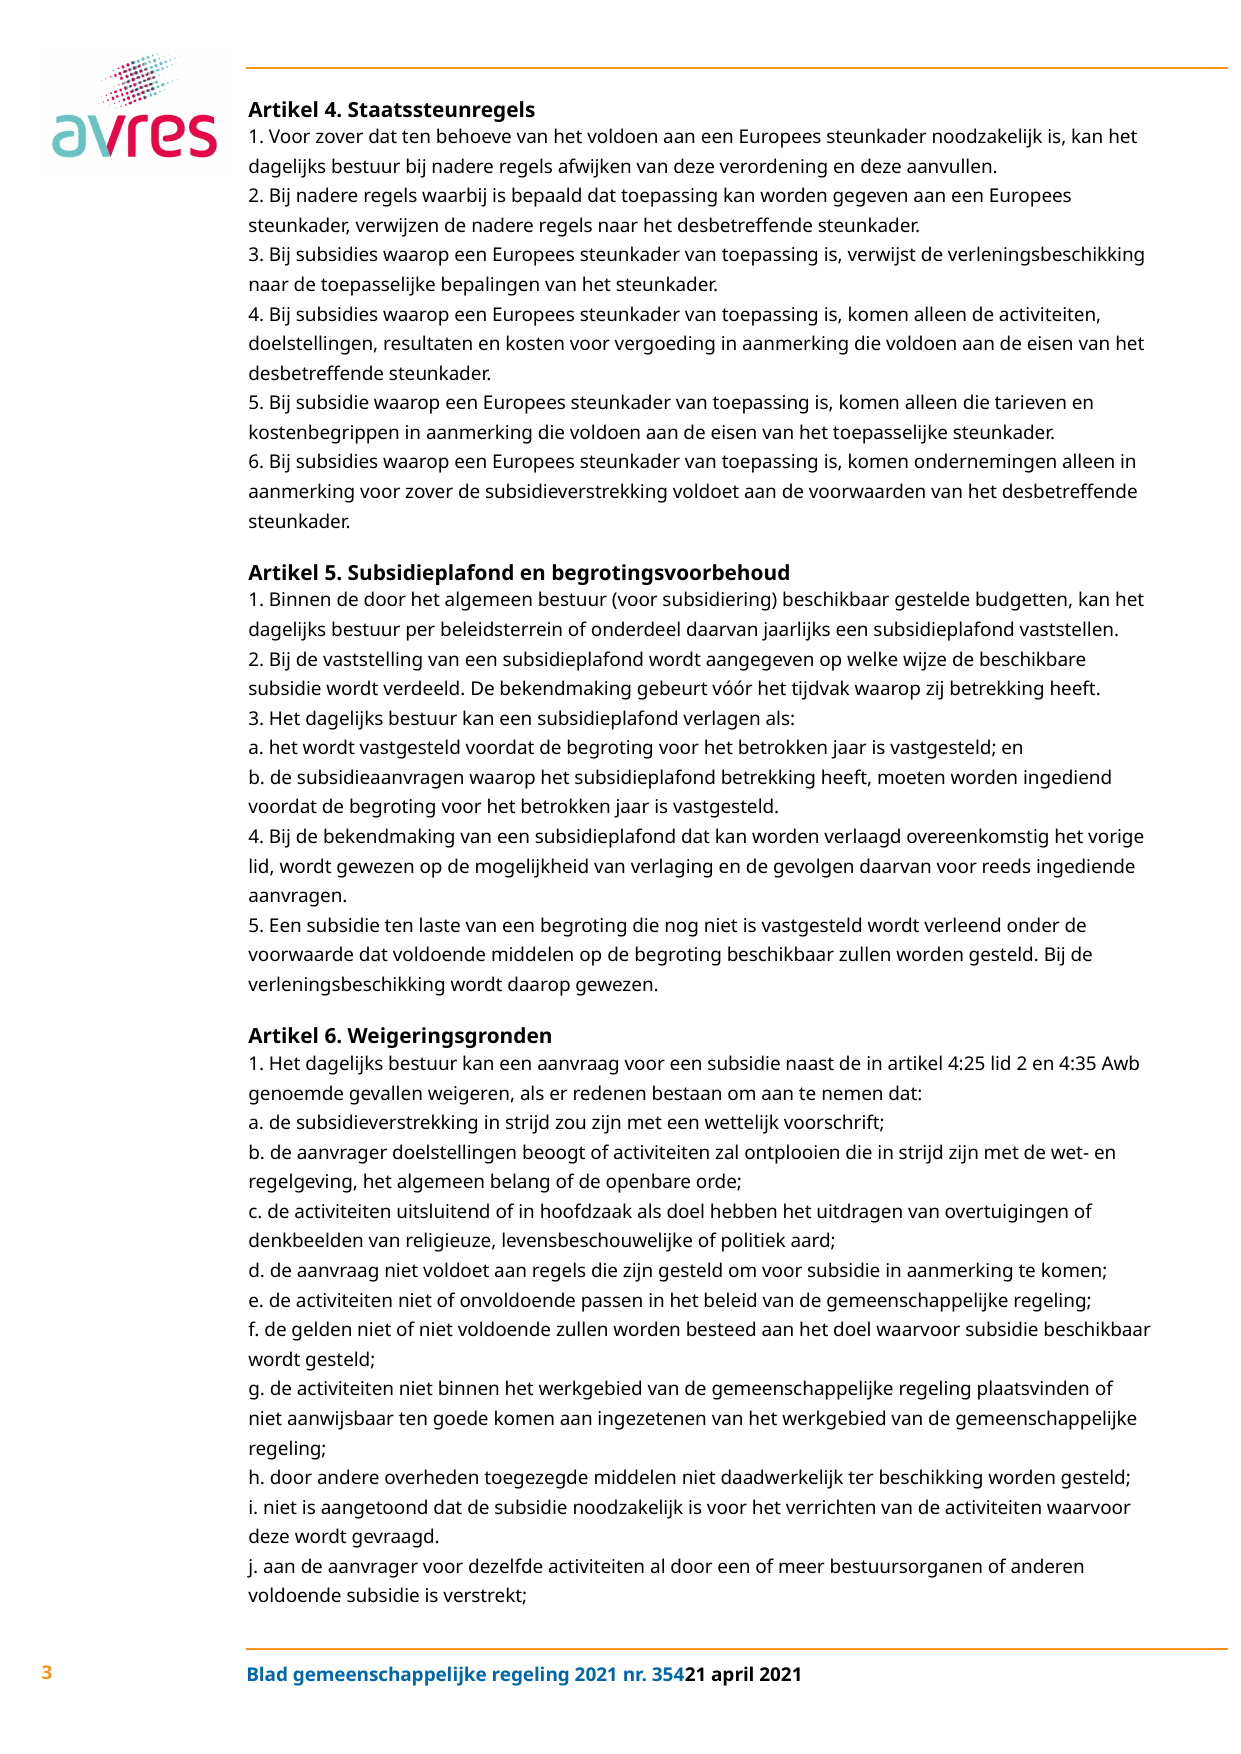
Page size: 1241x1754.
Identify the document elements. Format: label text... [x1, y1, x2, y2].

text j. aan de aanvrager voor dezelfde activiteiten al door een of meer bestuursorganen of anderen voldoende subsidie is verstrekt; [248, 1553, 1152, 1608]
text Artikel 5. Subsidieplafond en begrotingsvoorbehoud [248, 558, 1152, 587]
text 1. Binnen de door het algemeen bestuur (voor subsidiering) beschikbaar gestelde budgetten, kan het dagelijks bestuur per beleidsterrein of onderdeel daarvan jaarlijks een subsidieplafond vaststellen. [248, 587, 1152, 642]
text i. niet is aangetoond dat de subsidie noodzakelijk is voor het verrichten van de activiteiten waarvoor deze wordt gevraagd. [248, 1494, 1152, 1549]
text Artikel 6. Weigeringsgronden [248, 1022, 1152, 1050]
text 1. Voor zover dat ten behoeve van het voldoen aan een Europees steunkader noodzakelijk is, kan het dagelijks bestuur bij nadere regels afwijken van deze verordening en deze aanvullen. [248, 123, 1152, 178]
text 5. Bij subsidie waarop een Europees steunkader van toepassing is, komen alleen die tarieven en kostenbegrippen in aanmerking die voldoen aan de eisen van het toepasselijke steunkader. [248, 389, 1152, 445]
text 6. Bij subsidies waarop een Europees steunkader van toepassing is, komen ondernemingen alleen in aanmerking voor zover de subsidieverstrekking voldoet aan de voorwaarden van het desbetreffende steunkader. [248, 449, 1152, 533]
text a. het wordt vastgesteld voordat de begroting voor het betrokken jaar is vastgesteld; en [248, 734, 1152, 760]
text 5. Een subsidie ten laste van een begroting die nog niet is vastgesteld wordt verleend onder de voorwaarde dat voldoende middelen op de begroting beschikbaar zullen worden gesteld. Bij de verleningsbeschikking wordt daarop gewezen. [248, 912, 1152, 997]
text 4. Bij subsidies waarop een Europees steunkader van toepassing is, komen alleen de activiteiten, doelstellingen, resultaten en kosten voor vergoeding in aanmerking die voldoen aan de eisen van het desbetreffende steunkader. [248, 301, 1152, 386]
text 4. Bij de bekendmaking van een subsidieplafond dat kan worden verlaagd overeenkomstig het vorige lid, wordt gewezen op de mogelijkheid van verlaging en de gevolgen daarvan voor reeds ingediende aanvragen. [248, 823, 1152, 908]
text 2. Bij de vaststelling van een subsidieplafond wordt aangegeven op welke wijze de beschikbare subsidie wordt verdeeld. De bekendmaking gebeurt vóór het tijdvak waarop zij betrekking heeft. [248, 646, 1152, 701]
text Artikel 4. Staatssteunregels [248, 95, 1152, 123]
picture [41, 47, 231, 172]
text a. de subsidieverstrekking in strijd zou zijn met een wettelijk voorschrift; [248, 1109, 1152, 1135]
text 2. Bij nadere regels waarbij is bepaald dat toepassing kan worden gegeven aan een Europees steunkader, verwijzen de nadere regels naar het desbetreffende steunkader. [248, 182, 1152, 238]
text d. de aanvraag niet voldoet aan regels die zijn gesteld om voor subsidie in aanmerking te komen; [248, 1257, 1152, 1283]
text h. door andere overheden toegezegde middelen niet daadwerkelijk ter beschikking worden gesteld; [248, 1464, 1152, 1490]
text 1. Het dagelijks bestuur kan een aanvraag voor een subsidie naast de in artikel 4:25 lid 2 en 4:35 Awb genoemde gevallen weigeren, als er redenen bestaan om aan te nemen dat: [248, 1050, 1152, 1105]
text 3. Het dagelijks bestuur kan een subsidieplafond verlagen als: [248, 705, 1152, 731]
text f. de gelden niet of niet voldoende zullen worden besteed aan het doel waarvoor subsidie beschikbaar wordt gesteld; [248, 1316, 1152, 1372]
text b. de subsidieaanvragen waarop het subsidieplafond betrekking heeft, moeten worden ingediend voordat de begroting voor het betrokken jaar is vastgesteld. [248, 764, 1152, 819]
text g. de activiteiten niet binnen het werkgebied van de gemeenschappelijke regeling plaatsvinden of niet aanwijsbaar ten goede komen aan ingezetenen van het werkgebied van de gemeenschappelijke regeling; [248, 1376, 1152, 1460]
text b. de aanvrager doelstellingen beoogt of activiteiten zal ontplooien die in strijd zijn met de wet- en regelgeving, het algemeen belang of de openbare orde; [248, 1139, 1152, 1194]
text c. de activiteiten uitsluitend of in hoofdzaak als doel hebben het uitdragen van overtuigingen of denkbeelden van religieuze, levensbeschouwelijke of politiek aard; [248, 1198, 1152, 1253]
text 3. Bij subsidies waarop een Europees steunkader van toepassing is, verwijst de verleningsbeschikking naar de toepasselijke bepalingen van het steunkader. [248, 242, 1152, 297]
text e. de activiteiten niet of onvoldoende passen in het beleid van de gemeenschappelijke regeling; [248, 1287, 1152, 1312]
